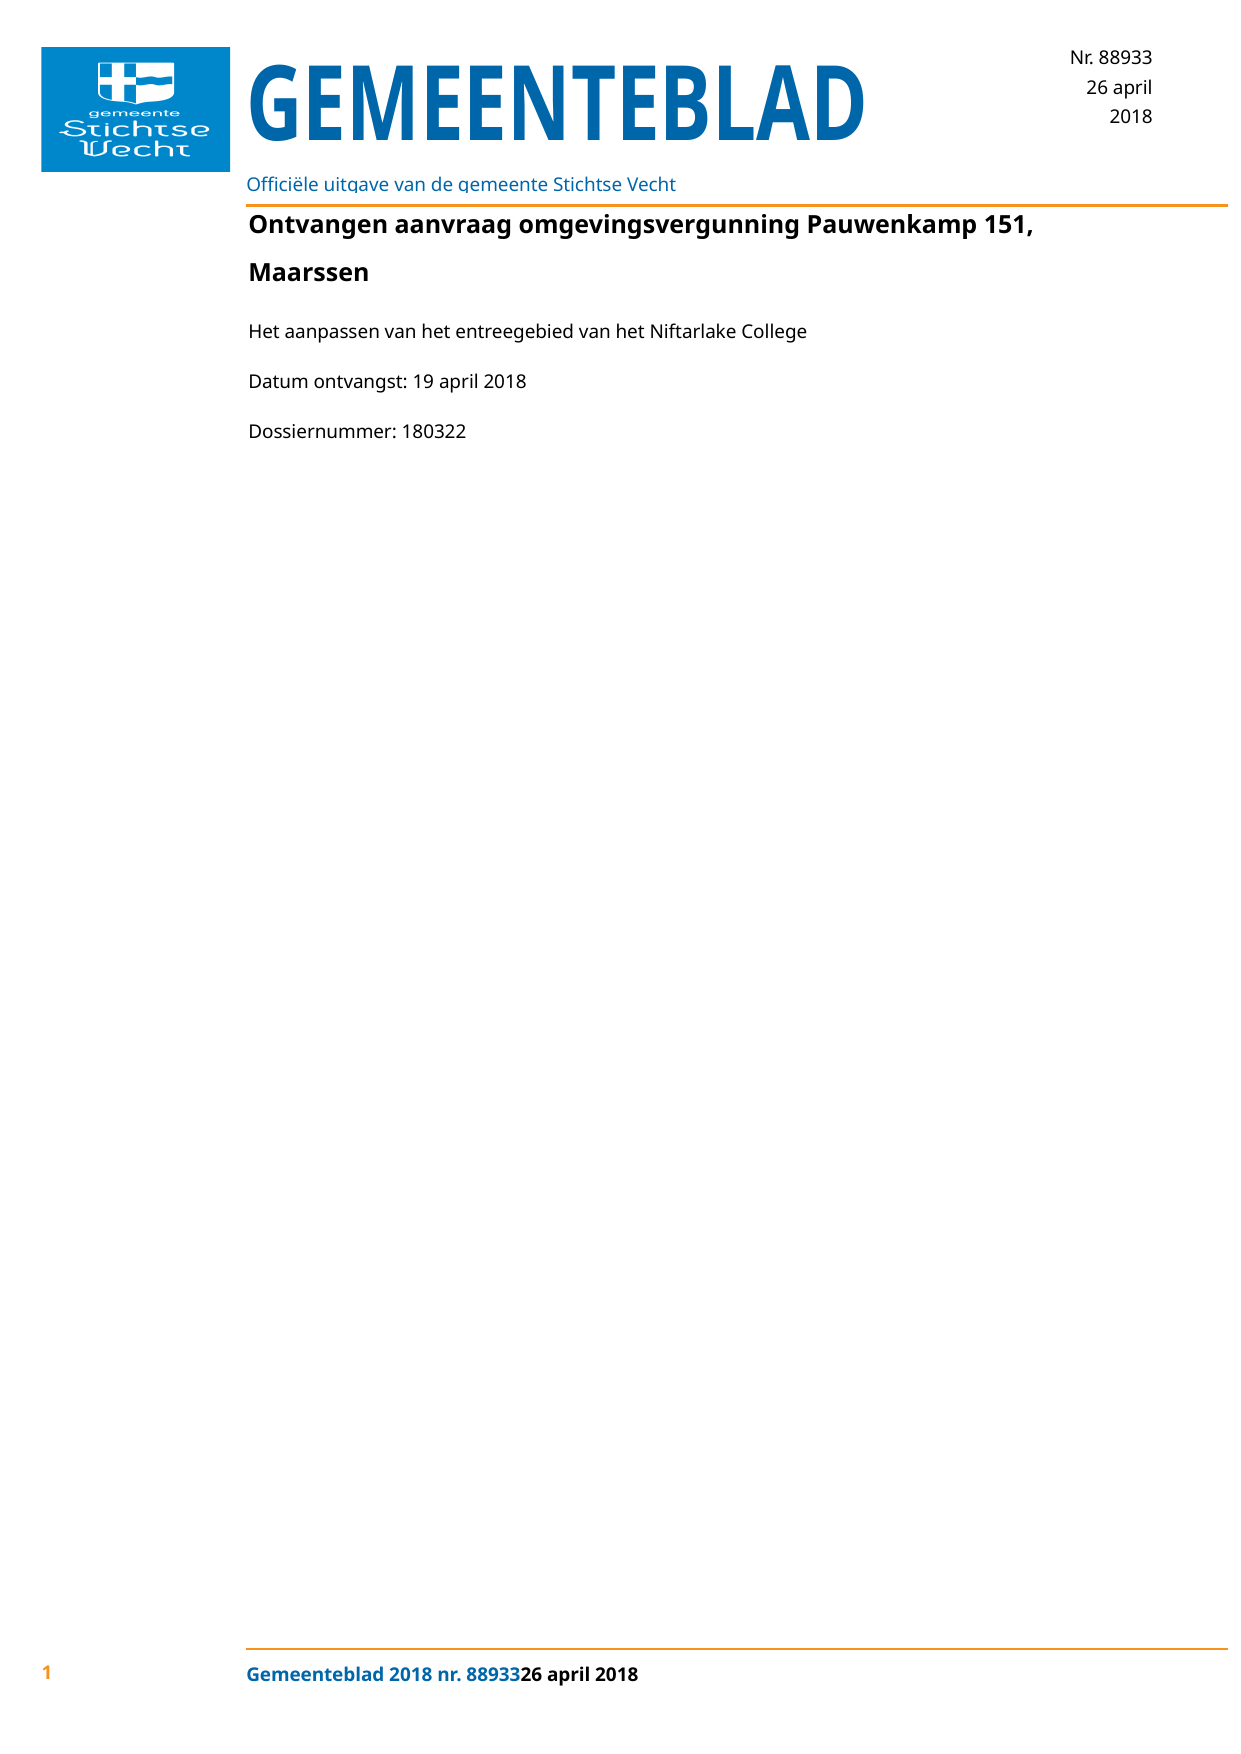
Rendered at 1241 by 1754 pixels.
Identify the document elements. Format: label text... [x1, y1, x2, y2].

text Datum ontvangst: 19 april 2018 [248, 368, 1152, 394]
text Ontvangen aanvraag omgevingsvergunning Pauwenkamp 151, Maarssen [248, 207, 1152, 288]
text Dossiernummer: 180322 [248, 419, 1152, 444]
picture [99, 63, 135, 101]
text Het aanpassen van het entreegebied van het Niftarlake College [248, 318, 1152, 344]
picture [137, 63, 174, 103]
